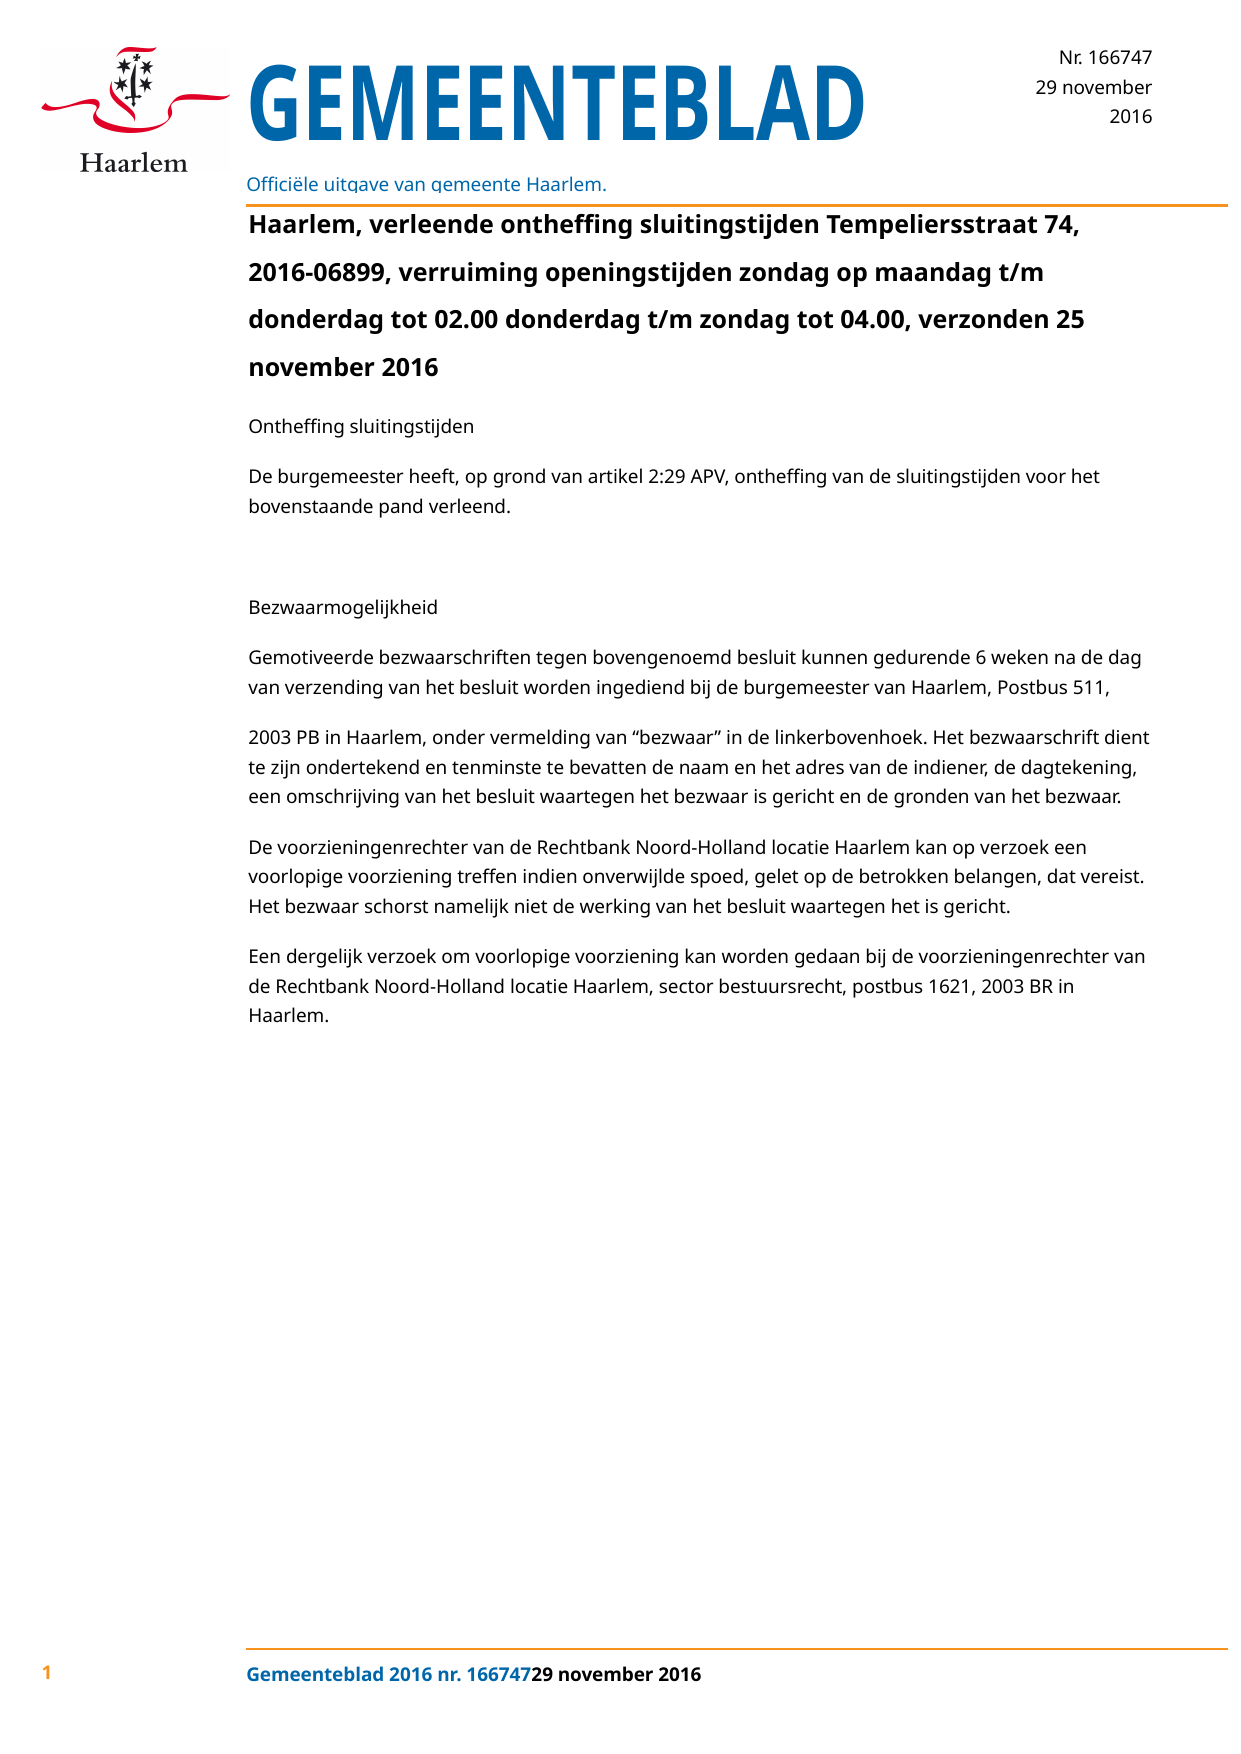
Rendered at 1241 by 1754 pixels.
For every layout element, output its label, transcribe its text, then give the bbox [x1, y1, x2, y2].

text De burgemeester heeft, op grond van artikel 2:29 APV, ontheffing van de sluitingstijden voor het bovenstaande pand verleend. [248, 463, 1152, 519]
text Ontheffing sluitingstijden [248, 413, 1152, 439]
text Haarlem, verleende ontheffing sluitingstijden Tempeliersstraat 74, 2016-06899, verruiming openingstijden zondag op maandag t/m donderdag tot 02.00 donderdag t/m zondag tot 04.00, verzonden 25 november 2016 [248, 207, 1152, 384]
text De voorzieningenrechter van de Rechtbank Noord-Holland locatie Haarlem kan op verzoek een voorlopige voorziening treffen indien onverwijlde spoed, gelet op de betrokken belangen, dat vereist. Het bezwaar schorst namelijk niet de werking van het besluit waartegen het is gericht. [248, 834, 1152, 919]
text Gemotiveerde bezwaarschriften tegen bovengenoemd besluit kunnen gedurende 6 weken na de dag van verzending van het besluit worden ingediend bij de burgemeester van Haarlem, Postbus 511, [248, 644, 1152, 700]
text Een dergelijk verzoek om voorlopige voorziening kan worden gedaan bij de voorzieningenrechter van de Rechtbank Noord-Holland locatie Haarlem, sector bestuursrecht, postbus 1621, 2003 BR in Haarlem. [248, 943, 1152, 1028]
text 2003 PB in Haarlem, onder vermelding van “bezwaar” in de linkerbovenhoek. Het bezwaarschrift dient te zijn ondertekend en tenminste te bevatten de naam en het adres van de indiener, de dagtekening, een omschrijving van het besluit waartegen het bezwaar is gericht en de gronden van het bezwaar. [248, 724, 1152, 809]
picture [41, 47, 231, 172]
text Bezwaarmogelijkheid [248, 594, 1152, 620]
